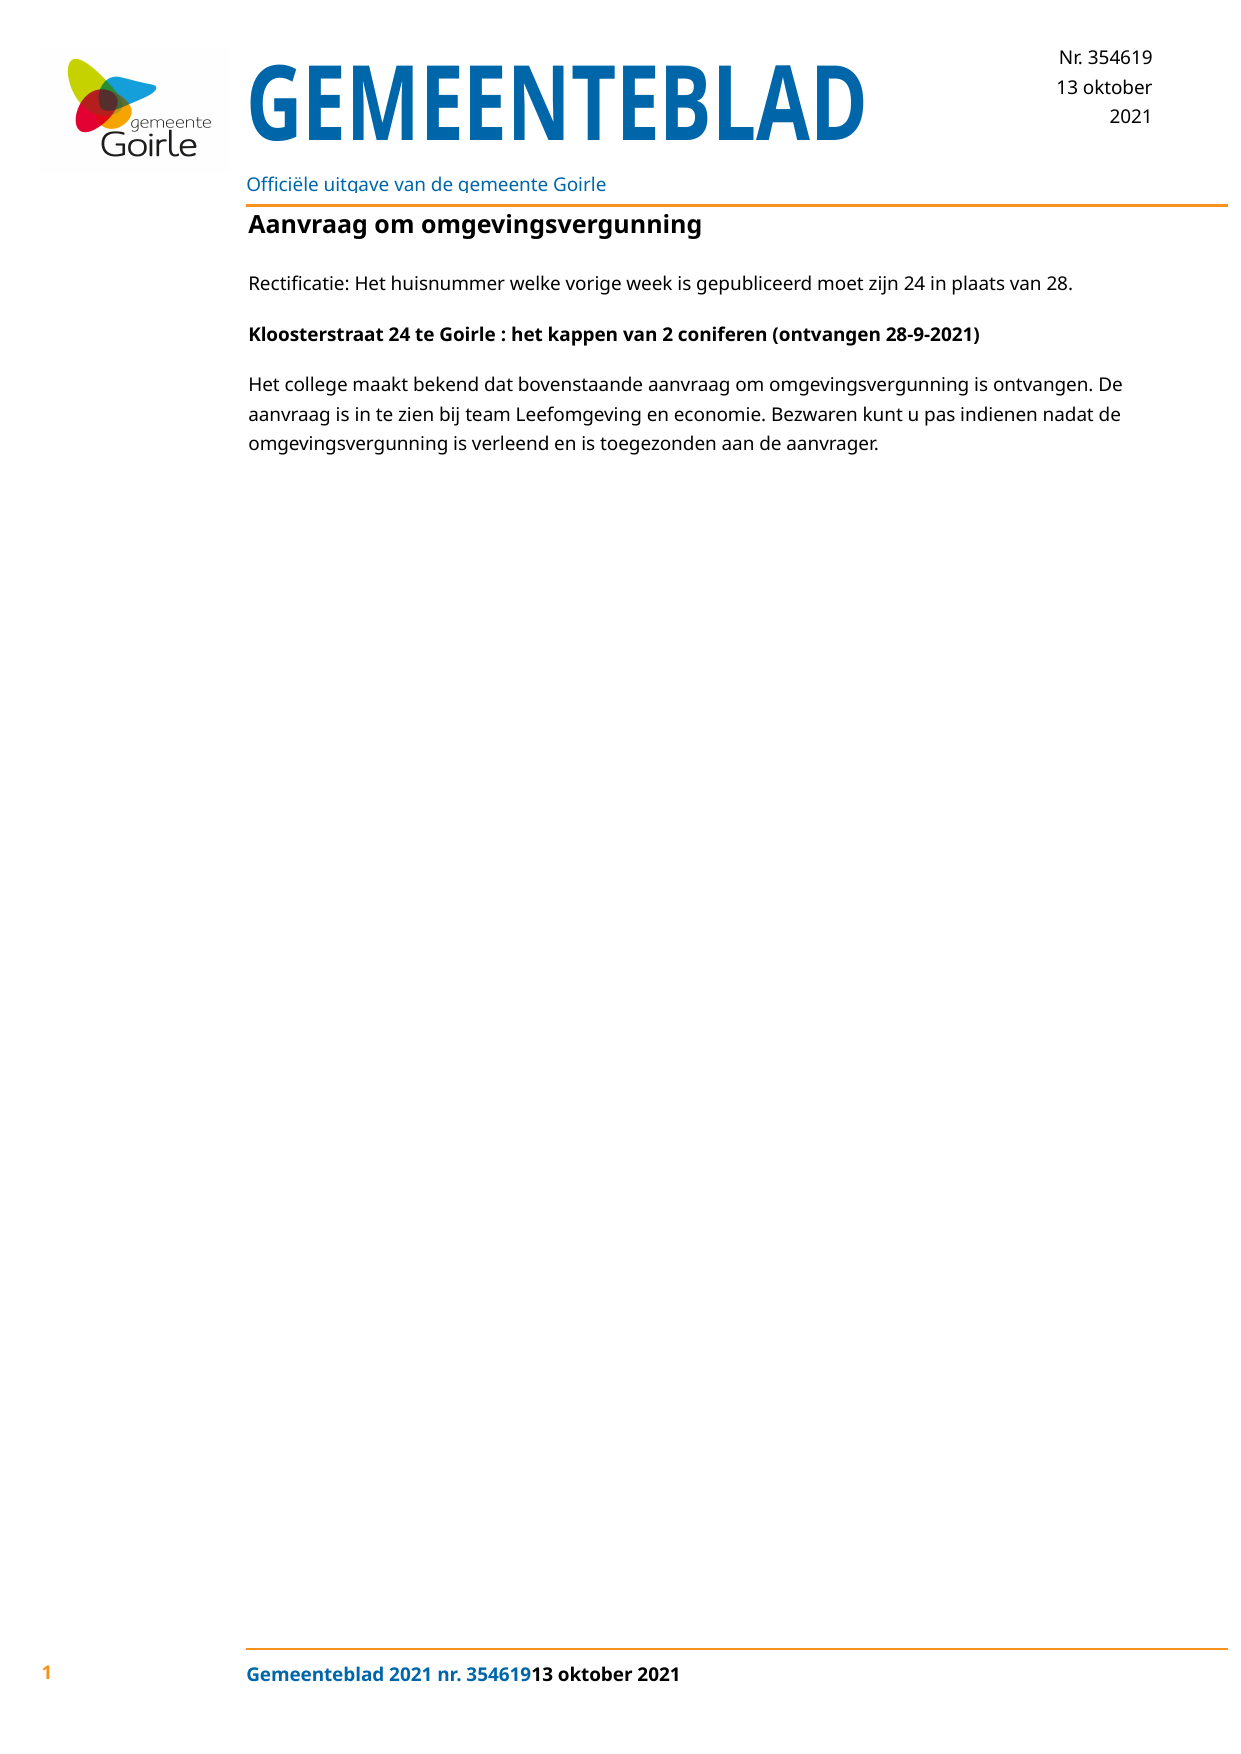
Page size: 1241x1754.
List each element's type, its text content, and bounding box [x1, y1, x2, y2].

text Aanvraag om omgevingsvergunning [248, 207, 1152, 241]
text Het college maakt bekend dat bovenstaande aanvraag om omgevingsvergunning is ontvangen. De aanvraag is in te zien bij team Leefomgeving en economie. Bezwaren kunt u pas indienen nadat de omgevingsvergunning is verleend en is toegezonden aan de aanvrager. [248, 371, 1152, 456]
picture [41, 47, 231, 172]
text Kloosterstraat 24 te Goirle : het kappen van 2 coniferen (ontvangen 28-9-2021) [248, 321, 1152, 346]
text Rectificatie: Het huisnummer welke vorige week is gepubliceerd moet zijn 24 in plaats van 28. [248, 270, 1152, 296]
